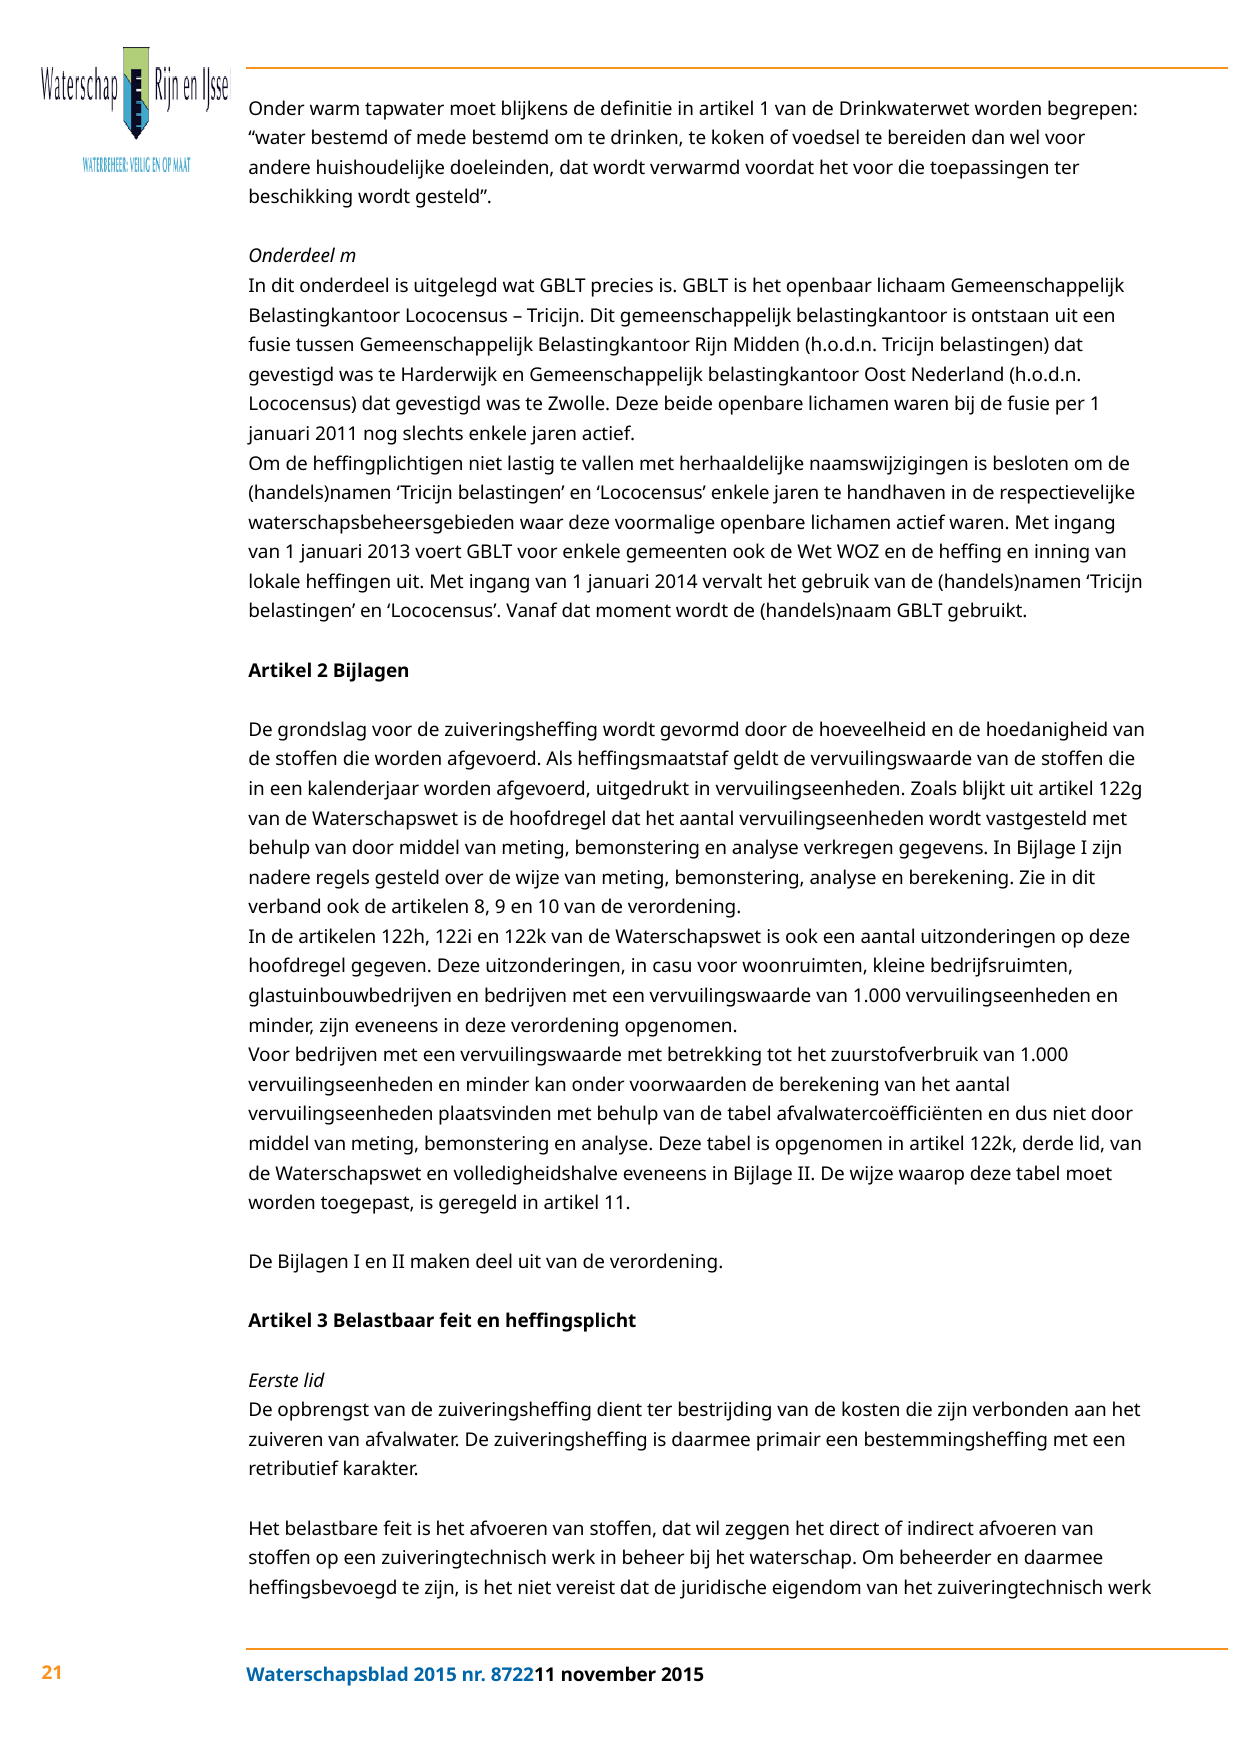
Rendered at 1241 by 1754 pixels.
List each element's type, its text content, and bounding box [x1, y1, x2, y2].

text Voor bedrijven met een vervuilingswaarde met betrekking tot het zuurstofverbruik van 1.000 vervuilingseenheden en minder kan onder voorwaarden de berekening van het aantal vervuilingseenheden plaatsvinden met behulp van de tabel afvalwatercoëfficiënten en dus niet door middel van meting, bemonstering en analyse. Deze tabel is opgenomen in artikel 122k, derde lid, van de Waterschapswet en volledigheidshalve eveneens in Bijlage II. De wijze waarop deze tabel moet worden toegepast, is geregeld in artikel 11. [248, 1041, 1152, 1215]
picture [41, 47, 231, 172]
text In de artikelen 122h, 122i en 122k van de Waterschapswet is ook een aantal uitzonderingen op deze hoofdregel gegeven. Deze uitzonderingen, in casu voor woonruimten, kleine bedrijfsruimten, glastuinbouwbedrijven en bedrijven met een vervuilingswaarde van 1.000 vervuilingseenheden en minder, zijn eveneens in deze verordening opgenomen. [248, 923, 1152, 1038]
text Artikel 3 Belastbaar feit en heffingsplicht [248, 1308, 1152, 1333]
text De opbrengst van de zuiveringsheffing dient ter bestrijding van de kosten die zijn verbonden aan het zuiveren van afvalwater. De zuiveringsheffing is daarmee primair een bestemmingsheffing met een retributief karakter. [248, 1396, 1152, 1481]
text Om de heffingplichtigen niet lastig te vallen met herhaaldelijke naamswijzigingen is besloten om de (handels)namen ‘Tricijn belastingen’ en ‘Lococensus’ enkele jaren te handhaven in de respectievelijke waterschapsbeheersgebieden waar deze voormalige openbare lichamen actief waren. Met ingang van 1 januari 2013 voert GBLT voor enkele gemeenten ook de Wet WOZ en de heffing en inning van lokale heffingen uit. Met ingang van 1 januari 2014 vervalt het gebruik van de (handels)namen ‘Tricijn belastingen’ en ‘Lococensus’. Vanaf dat moment wordt de (handels)naam GBLT gebruikt. [248, 450, 1152, 623]
text In dit onderdeel is uitgelegd wat GBLT precies is. GBLT is het openbaar lichaam Gemeenschappelijk Belastingkantoor Lococensus – Tricijn. Dit gemeenschappelijk belastingkantoor is ontstaan uit een fusie tussen Gemeenschappelijk Belastingkantoor Rijn Midden (h.o.d.n. Tricijn belastingen) dat gevestigd was te Harderwijk en Gemeenschappelijk belastingkantoor Oost Nederland (h.o.d.n. Lococensus) dat gevestigd was te Zwolle. Deze beide openbare lichamen waren bij de fusie per 1 januari 2011 nog slechts enkele jaren actief. [248, 272, 1152, 446]
text De grondslag voor de zuiveringsheffing wordt gevormd door de hoeveelheid en de hoedanigheid van de stoffen die worden afgevoerd. Als heffingsmaatstaf geldt de vervuilingswaarde van de stoffen die in een kalenderjaar worden afgevoerd, uitgedrukt in vervuilingseenheden. Zoals blijkt uit artikel 122g van de Waterschapswet is de hoofdregel dat het aantal vervuilingseenheden wordt vastgesteld met behulp van door middel van meting, bemonstering en analyse verkregen gegevens. In Bijlage I zijn nadere regels gesteld over de wijze van meting, bemonstering, analyse en berekening. Zie in dit verband ook de artikelen 8, 9 en 10 van de verordening. [248, 716, 1152, 919]
text De Bijlagen I en II maken deel uit van de verordening. [248, 1248, 1152, 1274]
text Het belastbare feit is het afvoeren van stoffen, dat wil zeggen het direct of indirect afvoeren van stoffen op een zuiveringtechnisch werk in beheer bij het waterschap. Om beheerder en daarmee heffingsbevoegd te zijn, is het niet vereist dat de juridische eigendom van het zuiveringtechnisch werk [248, 1515, 1152, 1600]
text Eerste lid [248, 1367, 1152, 1393]
text Onder warm tapwater moet blijkens de definitie in artikel 1 van de Drinkwaterwet worden begrepen: “water bestemd of mede bestemd om te drinken, te koken of voedsel te bereiden dan wel voor andere huishoudelijke doeleinden, dat wordt verwarmd voordat het voor die toepassingen ter beschikking wordt gesteld”. [248, 95, 1152, 209]
text Artikel 2 Bijlagen [248, 657, 1152, 683]
text Onderdeel m [248, 243, 1152, 268]
